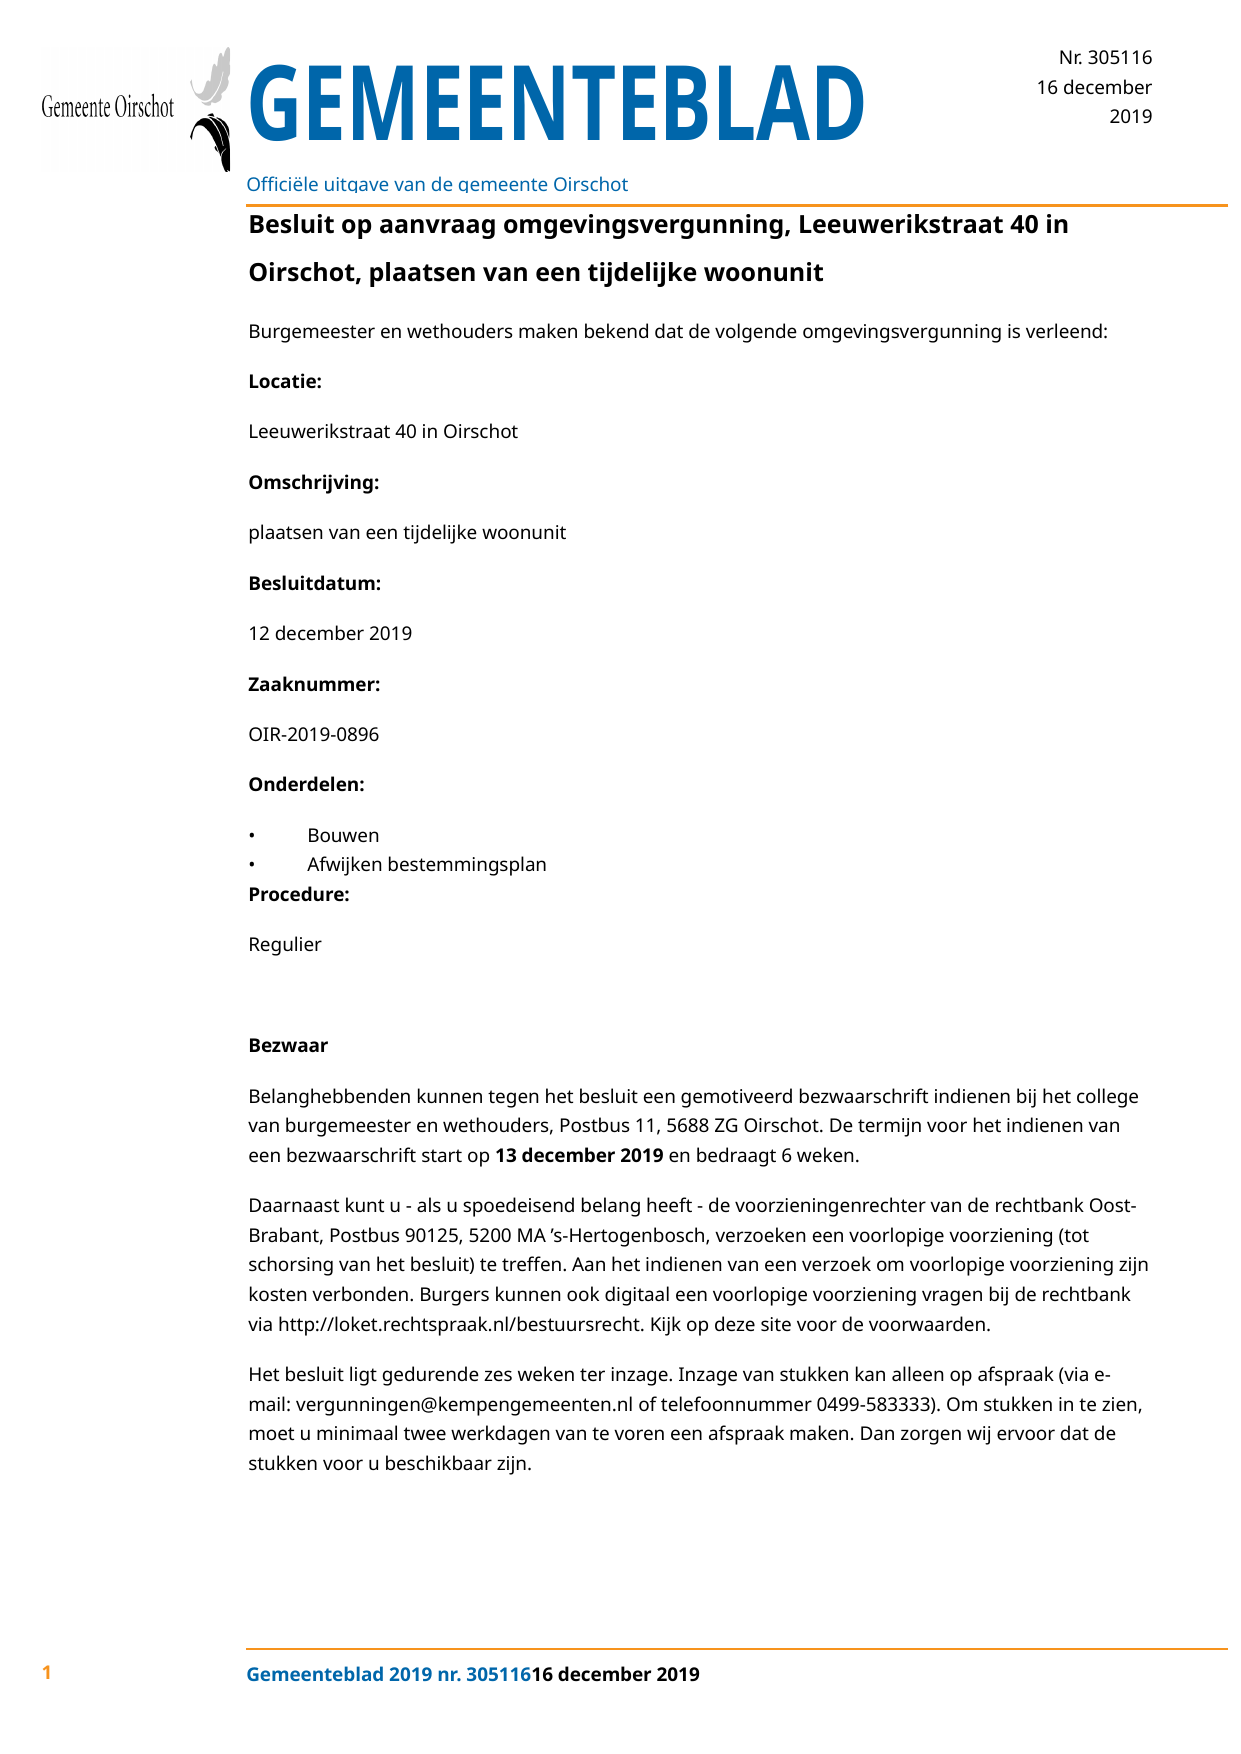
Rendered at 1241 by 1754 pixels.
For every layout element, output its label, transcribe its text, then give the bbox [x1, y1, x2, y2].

text Besluitdatum: [248, 570, 1152, 596]
text Bezwaar [248, 1032, 1152, 1058]
text Leeuwerikstraat 40 in Oirschot [248, 419, 1152, 444]
text Burgemeester en wethouders maken bekend dat de volgende omgevingsvergunning is verleend: [248, 318, 1152, 344]
list Bouwen [248, 822, 1152, 848]
text Procedure: [248, 881, 1152, 907]
text Het besluit ligt gedurende zes weken ter inzage. Inzage van stukken kan alleen op afspraak (via e-mail: vergunningen@kempengemeenten.nl of telefoonnummer 0499-583333). Om stukken in te zien, moet u minimaal twee werkdagen van te voren een afspraak maken. Dan zorgen wij ervoor dat de stukken voor u beschikbaar zijn. [248, 1361, 1152, 1476]
text OIR-2019-0896 [248, 721, 1152, 747]
text Omschrijving: [248, 469, 1152, 495]
text Onderdelen: [248, 772, 1152, 797]
list Afwijken bestemmingsplan [248, 852, 1152, 877]
text Belanghebbenden kunnen tegen het besluit een gemotiveerd bezwaarschrift indienen bij het college van burgemeester en wethouders, Postbus 11, 5688 ZG Oirschot. De termijn voor het indienen van een bezwaarschrift start op 13 december 2019 en bedraagt 6 weken. [248, 1083, 1152, 1168]
text Regulier [248, 932, 1152, 957]
text plaatsen van een tijdelijke woonunit [248, 519, 1152, 545]
text Locatie: [248, 368, 1152, 394]
text Daarnaast kunt u - als u spoedeisend belang heeft - de voorzieningenrechter van de rechtbank Oost-Brabant, Postbus 90125, 5200 MA ’s-Hertogenbosch, verzoeken een voorlopige voorziening (tot schorsing van het besluit) te treffen. Aan het indienen van een verzoek om voorlopige voorziening zijn kosten verbonden. Burgers kunnen ook digitaal een voorlopige voorziening vragen bij de rechtbank via http://loket.rechtspraak.nl/bestuursrecht. Kijk op deze site voor de voorwaarden. [248, 1192, 1152, 1337]
text 12 december 2019 [248, 620, 1152, 646]
text Zaaknummer: [248, 671, 1152, 697]
picture [41, 47, 231, 172]
text Besluit op aanvraag omgevingsvergunning, Leeuwerikstraat 40 in Oirschot, plaatsen van een tijdelijke woonunit [248, 207, 1152, 288]
